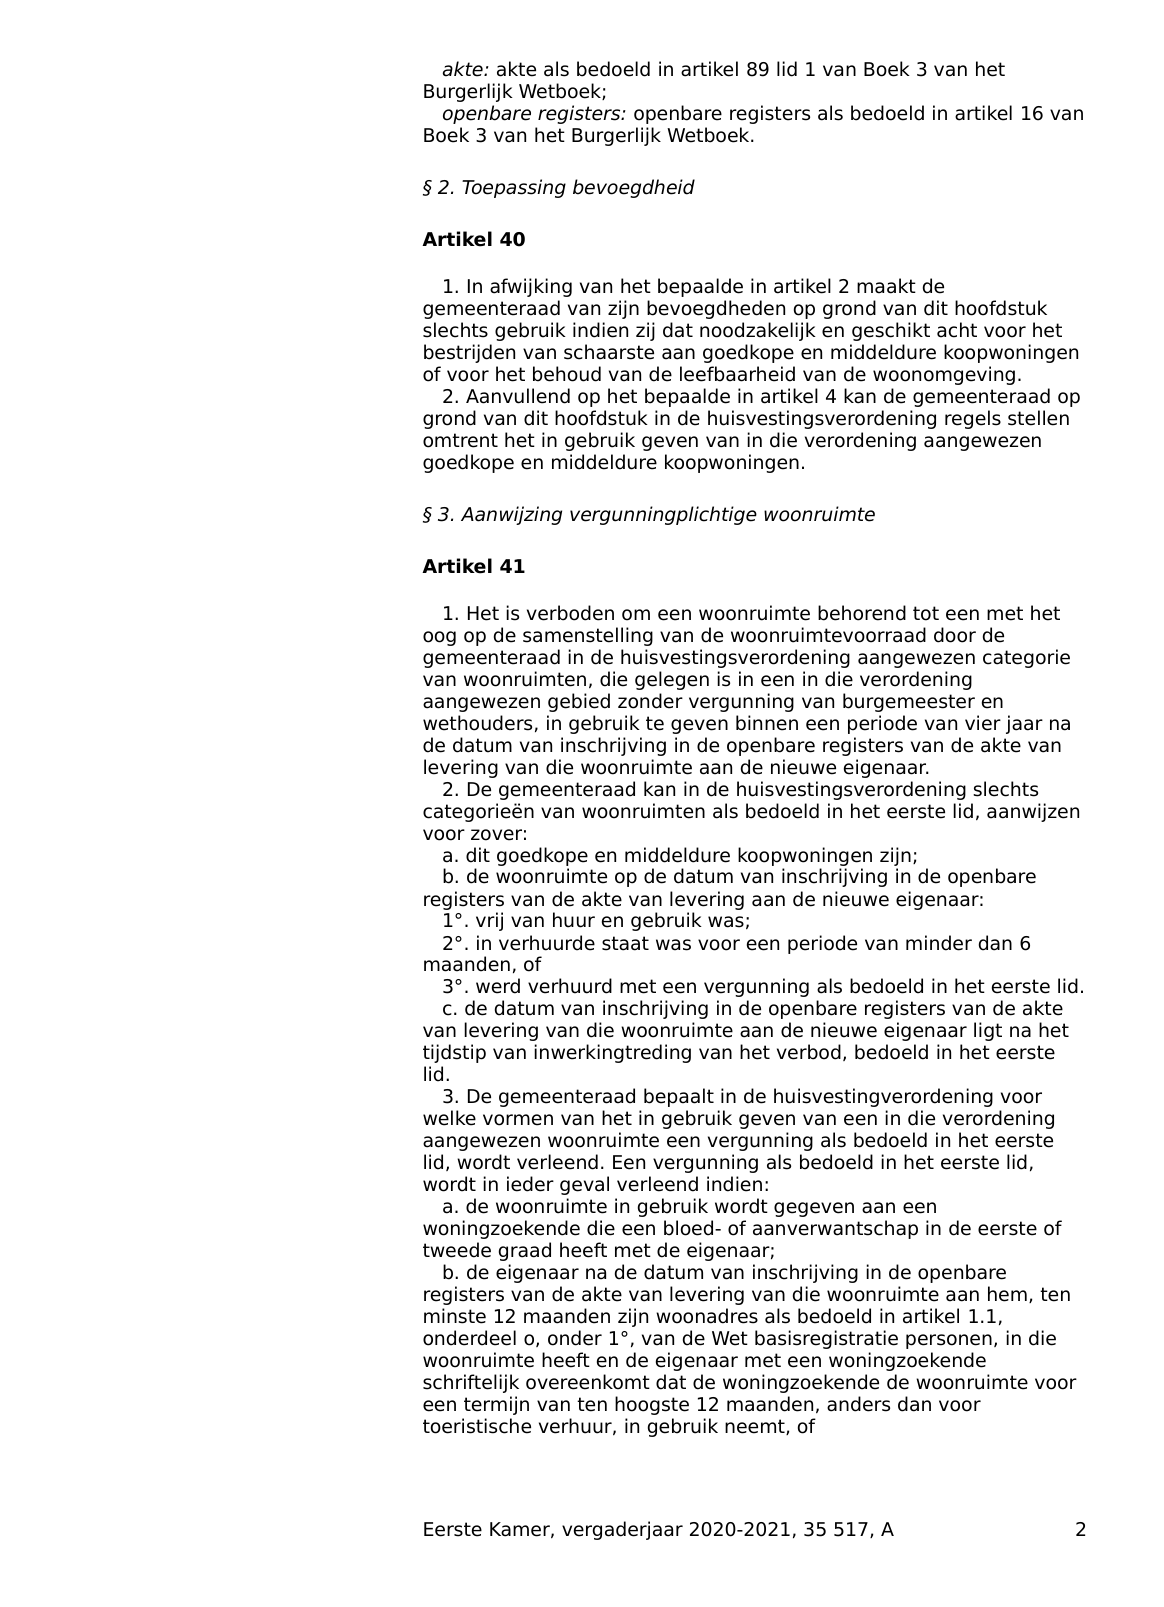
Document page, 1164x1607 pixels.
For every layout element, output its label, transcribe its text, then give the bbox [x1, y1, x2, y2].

text b. de eigenaar na de datum van inschrijving in de openbare registers van de akte van levering van die woonruimte aan hem, ten minste 12 maanden zijn woonadres als bedoeld in artikel 1.1, onderdeel o, onder 1°, van de Wet basisregistratie personen, in die woonruimte heeft en de eigenaar met een woningzoekende schriftelijk overeenkomt dat de woningzoekende de woonruimte voor een termijn van ten hoogste 12 maanden, anders dan voor toeristische verhuur, in gebruik neemt, of [422, 1262, 1087, 1438]
subtitle Artikel 41 [422, 556, 1087, 578]
text 1. Het is verboden om een woonruimte behorend tot een met het oog op de samenstelling van de woonruimtevoorraad door de gemeenteraad in de huisvestingsverordening aangewezen categorie van woonruimten, die gelegen is in een in die verordening aangewezen gebied zonder vergunning van burgemeester en wethouders, in gebruik te geven binnen een periode van vier jaar na de datum van inschrijving in de openbare registers van de akte van levering van die woonruimte aan de nieuwe eigenaar. [422, 603, 1087, 778]
text openbare registers: openbare registers als bedoeld in artikel 16 van Boek 3 van het Burgerlijk Wetboek. [422, 103, 1087, 147]
text 2. Aanvullend op het bepaalde in artikel 4 kan de gemeenteraad op grond van dit hoofdstuk in de huisvestingsverordening regels stellen omtrent het in gebruik geven van in die verordening aangewezen goedkope en middeldure koopwoningen. [422, 386, 1087, 474]
text 3°. werd verhuurd met een vergunning als bedoeld in het eerste lid. [422, 976, 1087, 998]
subtitle Artikel 40 [422, 229, 1087, 251]
subtitle § 2. Toepassing bevoegdheid [422, 177, 1087, 199]
text 2°. in verhuurde staat was voor een periode van minder dan 6 maanden, of [422, 932, 1087, 976]
text c. de datum van inschrijving in de openbare registers van de akte van levering van die woonruimte aan de nieuwe eigenaar ligt na het tijdstip van inwerkingtreding van het verbod, bedoeld in het eerste lid. [422, 998, 1087, 1086]
subtitle § 3. Aanwijzing vergunningplichtige woonruimte [422, 504, 1087, 526]
text akte: akte als bedoeld in artikel 89 lid 1 van Boek 3 van het Burgerlijk Wetboek; [422, 59, 1087, 103]
text b. de woonruimte op de datum van inschrijving in de openbare registers van de akte van levering aan de nieuwe eigenaar: [422, 866, 1087, 910]
text 1°. vrij van huur en gebruik was; [422, 910, 1087, 932]
text a. dit goedkope en middeldure koopwoningen zijn; [422, 844, 1087, 866]
text 3. De gemeenteraad bepaalt in de huisvestingverordening voor welke vormen van het in gebruik geven van een in die verordening aangewezen woonruimte een vergunning als bedoeld in het eerste lid, wordt verleend. Een vergunning als bedoeld in het eerste lid, wordt in ieder geval verleend indien: [422, 1086, 1087, 1196]
text 2. De gemeenteraad kan in de huisvestingsverordening slechts categorieën van woonruimten als bedoeld in het eerste lid, aanwijzen voor zover: [422, 778, 1087, 844]
text 1. In afwijking van het bepaalde in artikel 2 maakt de gemeenteraad van zijn bevoegdheden op grond van dit hoofdstuk slechts gebruik indien zij dat noodzakelijk en geschikt acht voor het bestrijden van schaarste aan goedkope en middeldure koopwoningen of voor het behoud van de leefbaarheid van de woonomgeving. [422, 276, 1087, 386]
text a. de woonruimte in gebruik wordt gegeven aan een woningzoekende die een bloed- of aanverwantschap in de eerste of tweede graad heeft met de eigenaar; [422, 1196, 1087, 1262]
